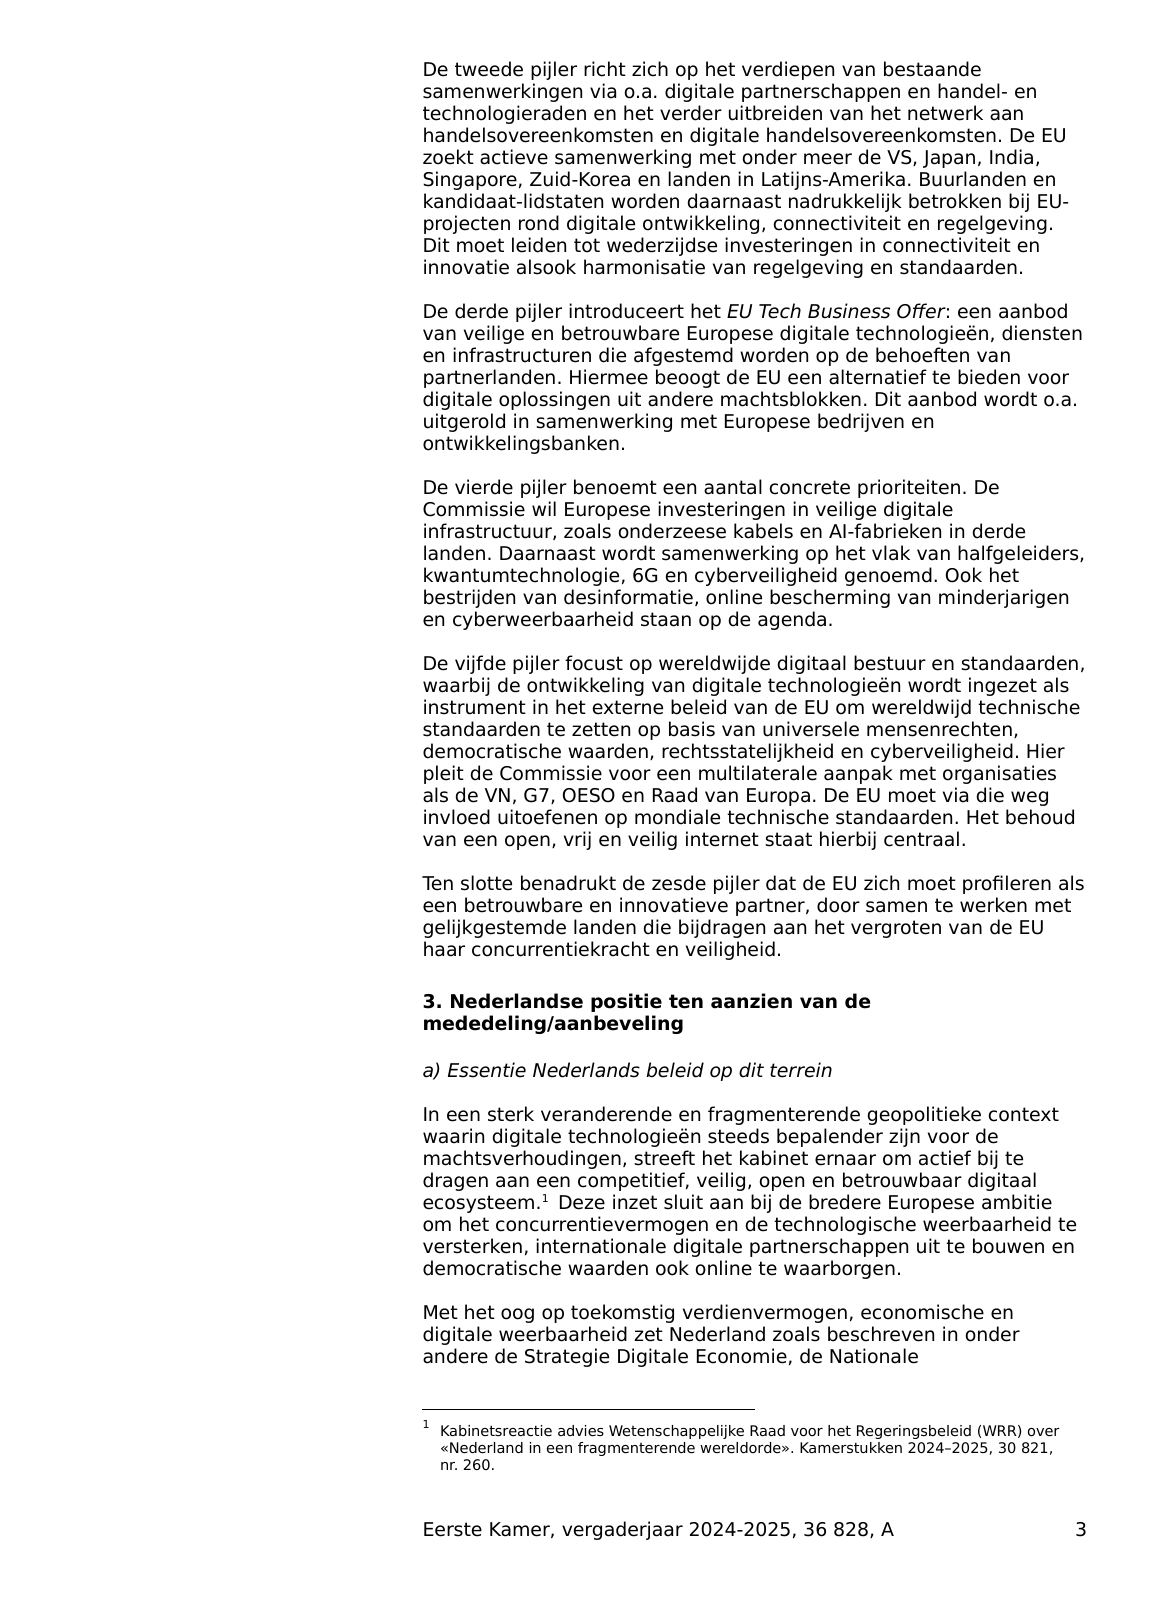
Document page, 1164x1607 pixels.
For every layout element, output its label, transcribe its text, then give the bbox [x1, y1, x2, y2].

subtitle a) Essentie Nederlands beleid op dit terrein [422, 1060, 1087, 1082]
text De vierde pijler benoemt een aantal concrete prioriteiten. De Commissie wil Europese investeringen in veilige digitale infrastructuur, zoals onderzeese kabels en AI-fabrieken in derde landen. Daarnaast wordt samenwerking op het vlak van halfgeleiders, kwantumtechnologie, 6G en cyberveiligheid genoemd. Ook het bestrijden van desinformatie, online bescherming van minderjarigen en cyberweerbaarheid staan op de agenda. [422, 477, 1087, 631]
text De derde pijler introduceert het EU Tech Business Offer: een aanbod van veilige en betrouwbare Europese digitale technologieën, diensten en infrastructuren die afgestemd worden op de behoeften van partnerlanden. Hiermee beoogt de EU een alternatief te bieden voor digitale oplossingen uit andere machtsblokken. Dit aanbod wordt o.a. uitgerold in samenwerking met Europese bedrijven en ontwikkelingsbanken. [422, 301, 1087, 455]
text In een sterk veranderende en fragmenterende geopolitieke context waarin digitale technologieën steeds bepalender zijn voor de machtsverhoudingen, streeft het kabinet ernaar om actief bij te dragen aan een competitief, veilig, open en betrouwbaar digitaal ecosysteem. Deze inzet sluit aan bij de bredere Europese ambitie om het concurrentievermogen en de technologische weerbaarheid te versterken, internationale digitale partnerschappen uit te bouwen en democratische waarden ook online te waarborgen. [422, 1104, 1087, 1280]
text Met het oog op toekomstig verdienvermogen, economische en digitale weerbaarheid zet Nederland zoals beschreven in onder andere de Strategie Digitale Economie, de Nationale [422, 1302, 1087, 1368]
text Kabinetsreactie advies Wetenschappelijke Raad voor het Regeringsbeleid (WRR) over «Nederland in een fragmenterende wereldorde». Kamerstukken 2024–2025, 30 821, nr. 260. [422, 1418, 1087, 1474]
subtitle 3. Nederlandse positie ten aanzien van de mededeling/aanbeveling [422, 991, 1087, 1035]
text De tweede pijler richt zich op het verdiepen van bestaande samenwerkingen via o.a. digitale partnerschappen en handel- en technologieraden en het verder uitbreiden van het netwerk aan handelsovereenkomsten en digitale handelsovereenkomsten. De EU zoekt actieve samenwerking met onder meer de VS, Japan, India, Singapore, Zuid-Korea en landen in Latijns-Amerika. Buurlanden en kandidaat-lidstaten worden daarnaast nadrukkelijk betrokken bij EU-projecten rond digitale ontwikkeling, connectiviteit en regelgeving. Dit moet leiden tot wederzijdse investeringen in connectiviteit en innovatie alsook harmonisatie van regelgeving en standaarden. [422, 59, 1087, 279]
text De vijfde pijler focust op wereldwijde digitaal bestuur en standaarden, waarbij de ontwikkeling van digitale technologieën wordt ingezet als instrument in het externe beleid van de EU om wereldwijd technische standaarden te zetten op basis van universele mensenrechten, democratische waarden, rechtsstatelijkheid en cyberveiligheid. Hier pleit de Commissie voor een multilaterale aanpak met organisaties als de VN, G7, OESO en Raad van Europa. De EU moet via die weg invloed uitoefenen op mondiale technische standaarden. Het behoud van een open, vrij en veilig internet staat hierbij centraal. [422, 653, 1087, 851]
text Ten slotte benadrukt de zesde pijler dat de EU zich moet profileren als een betrouwbare en innovatieve partner, door samen te werken met gelijkgestemde landen die bijdragen aan het vergroten van de EU haar concurrentiekracht en veiligheid. [422, 873, 1087, 961]
